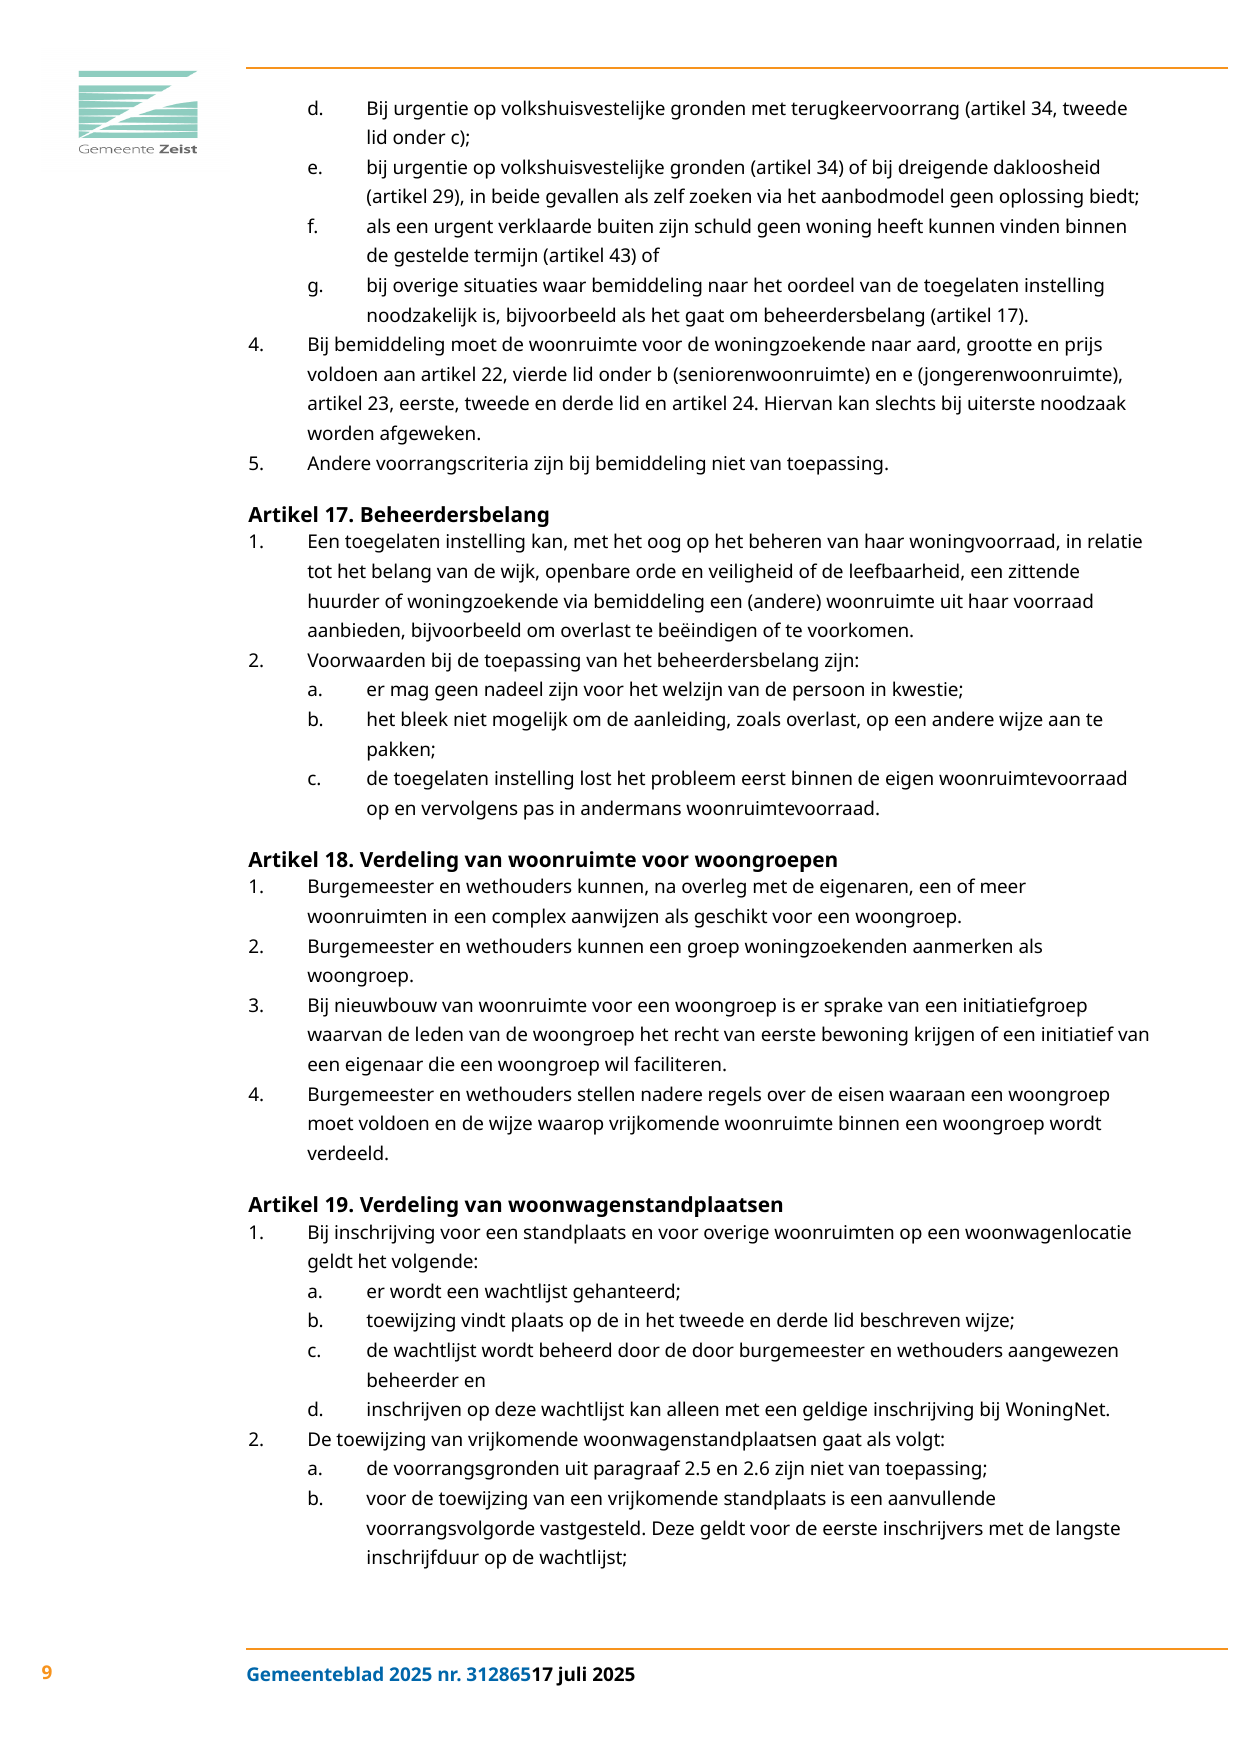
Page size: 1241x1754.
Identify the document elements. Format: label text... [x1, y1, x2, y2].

list Burgemeester en wethouders stellen nadere regels over de eisen waaraan een woongroep moet voldoen en de wijze waarop vrijkomende woonruimte binnen een woongroep wordt verdeeld. [248, 1081, 1152, 1166]
list toewijzing vindt plaats op de in het tweede en derde lid beschreven wijze; [307, 1308, 1152, 1333]
text Artikel 19. Verdeling van woonwagenstandplaatsen [248, 1190, 1152, 1219]
list bij overige situaties waar bemiddeling naar het oordeel van de toegelaten instelling noodzakelijk is, bijvoorbeeld als het gaat om beheerdersbelang (artikel 17). [307, 272, 1152, 328]
list Bij urgentie op volkshuisvestelijke gronden met terugkeervoorrang (artikel 34, tweede lid onder c); [307, 95, 1152, 150]
list Bij inschrijving voor een standplaats en voor overige woonruimten op een woonwagenlocatie geldt het volgende: [248, 1219, 1152, 1274]
list de toegelaten instelling lost het probleem eerst binnen de eigen woonruimtevoorraad op en vervolgens pas in andermans woonruimtevoorraad. [307, 765, 1152, 821]
list Burgemeester en wethouders kunnen, na overleg met de eigenaren, een of meer woonruimten in een complex aanwijzen als geschikt voor een woongroep. [248, 874, 1152, 929]
list Een toegelaten instelling kan, met het oog op het beheren van haar woningvoorraad, in relatie tot het belang van de wijk, openbare orde en veiligheid of de leefbaarheid, een zittende huurder of woningzoekende via bemiddeling een (andere) woonruimte uit haar voorraad aanbieden, bijvoorbeeld om overlast te beëindigen of te voorkomen. [248, 529, 1152, 643]
list Bij bemiddeling moet de woonruimte voor de woningzoekende naar aard, grootte en prijs voldoen aan artikel 22, vierde lid onder b (seniorenwoonruimte) en e (jongerenwoonruimte), artikel 23, eerste, tweede en derde lid en artikel 24. Hiervan kan slechts bij uiterste noodzaak worden afgeweken. [248, 331, 1152, 446]
text Artikel 17. Beheerdersbelang [248, 500, 1152, 529]
list de wachtlijst wordt beheerd door de door burgemeester en wethouders aangewezen beheerder en [307, 1337, 1152, 1392]
list als een urgent verklaarde buiten zijn schuld geen woning heeft kunnen vinden binnen de gestelde termijn (artikel 43) of [307, 213, 1152, 268]
list voor de toewijzing van een vrijkomende standplaats is een aanvullende voorrangsvolgorde vastgesteld. Deze geldt voor de eerste inschrijvers met de langste inschrijfduur op de wachtlijst; [307, 1485, 1152, 1570]
list De toewijzing van vrijkomende woonwagenstandplaatsen gaat als volgt: [248, 1426, 1152, 1452]
list Bij nieuwbouw van woonruimte voor een woongroep is er sprake van een initiatiefgroep waarvan de leden van de woongroep het recht van eerste bewoning krijgen of een initiatief van een eigenaar die een woongroep wil faciliteren. [248, 992, 1152, 1077]
list Voorwaarden bij de toepassing van het beheerdersbelang zijn: [248, 647, 1152, 673]
list de voorrangsgronden uit paragraaf 2.5 en 2.6 zijn niet van toepassing; [307, 1456, 1152, 1481]
list bij urgentie op volkshuisvestelijke gronden (artikel 34) of bij dreigende dakloosheid (artikel 29), in beide gevallen als zelf zoeken via het aanbodmodel geen oplossing biedt; [307, 154, 1152, 209]
list inschrijven op deze wachtlijst kan alleen met een geldige inschrijving bij WoningNet. [307, 1396, 1152, 1422]
list er mag geen nadeel zijn voor het welzijn van de persoon in kwestie; [307, 677, 1152, 702]
list het bleek niet mogelijk om de aanleiding, zoals overlast, op een andere wijze aan te pakken; [307, 706, 1152, 761]
picture [41, 47, 231, 172]
list er wordt een wachtlijst gehanteerd; [307, 1278, 1152, 1304]
list Burgemeester en wethouders kunnen een groep woningzoekenden aanmerken als woongroep. [248, 933, 1152, 988]
text Artikel 18. Verdeling van woonruimte voor woongroepen [248, 845, 1152, 874]
list Andere voorrangscriteria zijn bij bemiddeling niet van toepassing. [248, 450, 1152, 476]
